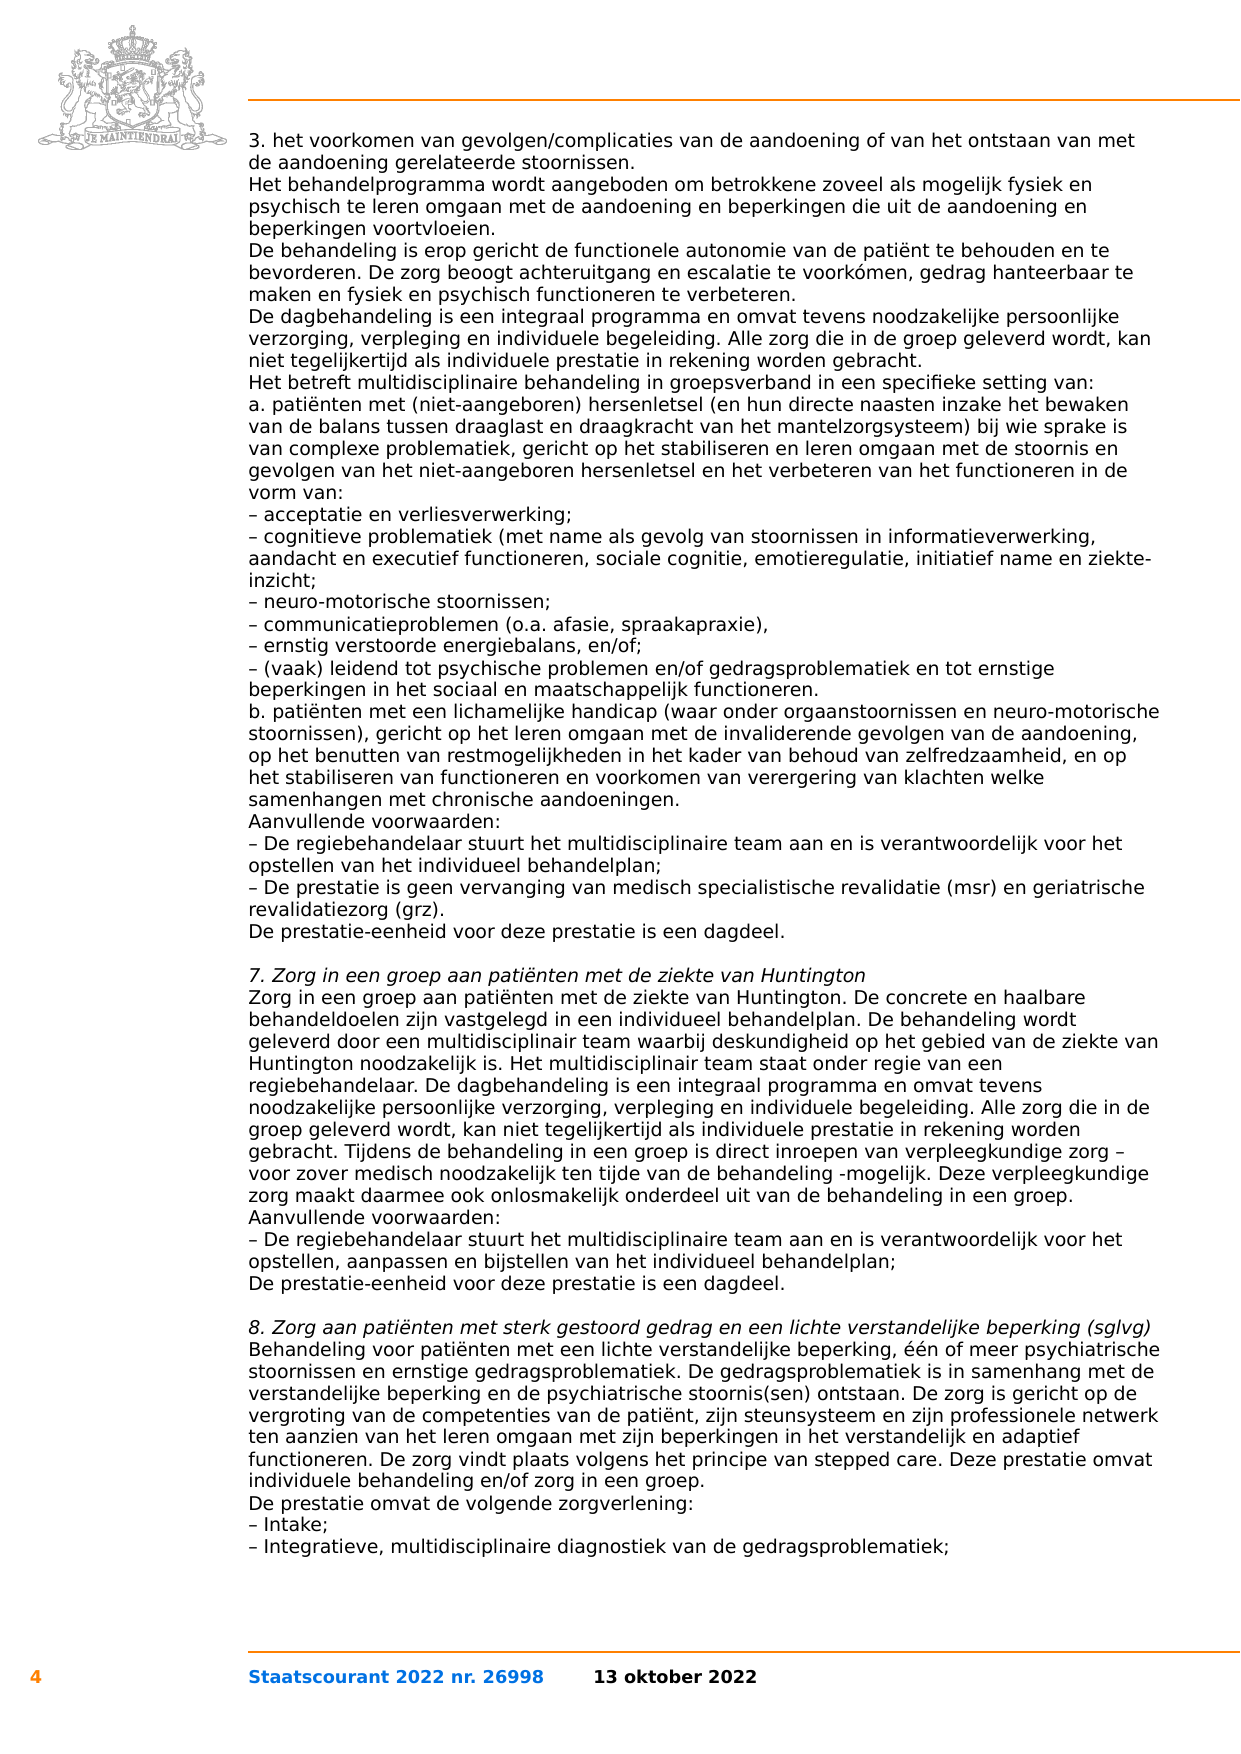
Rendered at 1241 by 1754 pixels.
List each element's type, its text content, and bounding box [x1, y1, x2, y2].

text De dagbehandeling is een integraal programma en omvat tevens noodzakelijke persoonlijke verzorging, verpleging en individuele begeleiding. Alle zorg die in de groep geleverd wordt, kan niet tegelijkertijd als individuele prestatie in rekening worden gebracht. [248, 306, 1163, 372]
text b. patiënten met een lichamelijke handicap (waar onder orgaanstoornissen en neuro-motorische stoornissen), gericht op het leren omgaan met de invaliderende gevolgen van de aandoening, op het benutten van restmogelijkheden in het kader van behoud van zelfredzaamheid, en op het stabiliseren van functioneren en voorkomen van verergering van klachten welke samenhangen met chronische aandoeningen. [248, 701, 1163, 811]
text Zorg in een groep aan patiënten met de ziekte van Huntington. De concrete en haalbare behandeldoelen zijn vastgelegd in een individueel behandelplan. De behandeling wordt geleverd door een multidisciplinair team waarbij deskundigheid op het gebied van de ziekte van Huntington noodzakelijk is. Het multidisciplinair team staat onder regie van een regiebehandelaar. De dagbehandeling is een integraal programma en omvat tevens noodzakelijke persoonlijke verzorging, verpleging en individuele begeleiding. Alle zorg die in de groep geleverd wordt, kan niet tegelijkertijd als individuele prestatie in rekening worden gebracht. Tijdens de behandeling in een groep is direct inroepen van verpleegkundige zorg – voor zover medisch noodzakelijk ten tijde van de behandeling -mogelijk. Deze verpleegkundige zorg maakt daarmee ook onlosmakelijk onderdeel uit van de behandeling in een groep. [248, 987, 1163, 1207]
subtitle 7. Zorg in een groep aan patiënten met de ziekte van Huntington [248, 965, 1163, 987]
text – (vaak) leidend tot psychische problemen en/of gedragsproblematiek en tot ernstige beperkingen in het sociaal en maatschappelijk functioneren. [248, 657, 1163, 701]
text De prestatie omvat de volgende zorgverlening: [248, 1492, 1163, 1514]
text – De regiebehandelaar stuurt het multidisciplinaire team aan en is verantwoordelijk voor het opstellen van het individueel behandelplan; [248, 833, 1163, 877]
text – acceptatie en verliesverwerking; [248, 503, 1163, 526]
text – Integratieve, multidisciplinaire diagnostiek van de gedragsproblematiek; [248, 1536, 1163, 1558]
text – Intake; [248, 1514, 1163, 1536]
text Aanvullende voorwaarden: [248, 1207, 1163, 1229]
text Het betreft multidisciplinaire behandeling in groepsverband in een specifieke setting van: [248, 372, 1163, 394]
text – cognitieve problematiek (met name als gevolg van stoornissen in informatieverwerking, aandacht en executief functioneren, sociale cognitie, emotieregulatie, initiatief name en ziekte-inzicht; [248, 526, 1163, 591]
text – neuro-motorische stoornissen; [248, 591, 1163, 613]
text De prestatie-eenheid voor deze prestatie is een dagdeel. [248, 921, 1163, 943]
text – De regiebehandelaar stuurt het multidisciplinaire team aan en is verantwoordelijk voor het opstellen, aanpassen en bijstellen van het individueel behandelplan; [248, 1229, 1163, 1273]
text Het behandelprogramma wordt aangeboden om betrokkene zoveel als mogelijk fysiek en psychisch te leren omgaan met de aandoening en beperkingen die uit de aandoening en beperkingen voortvloeien. [248, 174, 1163, 240]
text Aanvullende voorwaarden: [248, 811, 1163, 833]
text – De prestatie is geen vervanging van medisch specialistische revalidatie (msr) en geriatrische revalidatiezorg (grz). [248, 877, 1163, 921]
text 3. het voorkomen van gevolgen/complicaties van de aandoening of van het ontstaan van met de aandoening gerelateerde stoornissen. [248, 130, 1163, 174]
picture [38, 25, 227, 150]
text a. patiënten met (niet-aangeboren) hersenletsel (en hun directe naasten inzake het bewaken van de balans tussen draaglast en draagkracht van het mantelzorgsysteem) bij wie sprake is van complexe problematiek, gericht op het stabiliseren en leren omgaan met de stoornis en gevolgen van het niet-aangeboren hersenletsel en het verbeteren van het functioneren in de vorm van: [248, 394, 1163, 503]
text – ernstig verstoorde energiebalans, en/of; [248, 635, 1163, 657]
text – communicatieproblemen (o.a. afasie, spraakapraxie), [248, 613, 1163, 635]
text De prestatie-eenheid voor deze prestatie is een dagdeel. [248, 1273, 1163, 1295]
subtitle 8. Zorg aan patiënten met sterk gestoord gedrag en een lichte verstandelijke beperking (sglvg) [248, 1317, 1163, 1338]
text Behandeling voor patiënten met een lichte verstandelijke beperking, één of meer psychiatrische stoornissen en ernstige gedragsproblematiek. De gedragsproblematiek is in samenhang met de verstandelijke beperking en de psychiatrische stoornis(sen) ontstaan. De zorg is gericht op de vergroting van de competenties van de patiënt, zijn steunsysteem en zijn professionele netwerk ten aanzien van het leren omgaan met zijn beperkingen in het verstandelijk en adaptief functioneren. De zorg vindt plaats volgens het principe van stepped care. Deze prestatie omvat individuele behandeling en/of zorg in een groep. [248, 1338, 1163, 1492]
text De behandeling is erop gericht de functionele autonomie van de patiënt te behouden en te bevorderen. De zorg beoogt achteruitgang en escalatie te voorkómen, gedrag hanteerbaar te maken en fysiek en psychisch functioneren te verbeteren. [248, 240, 1163, 306]
